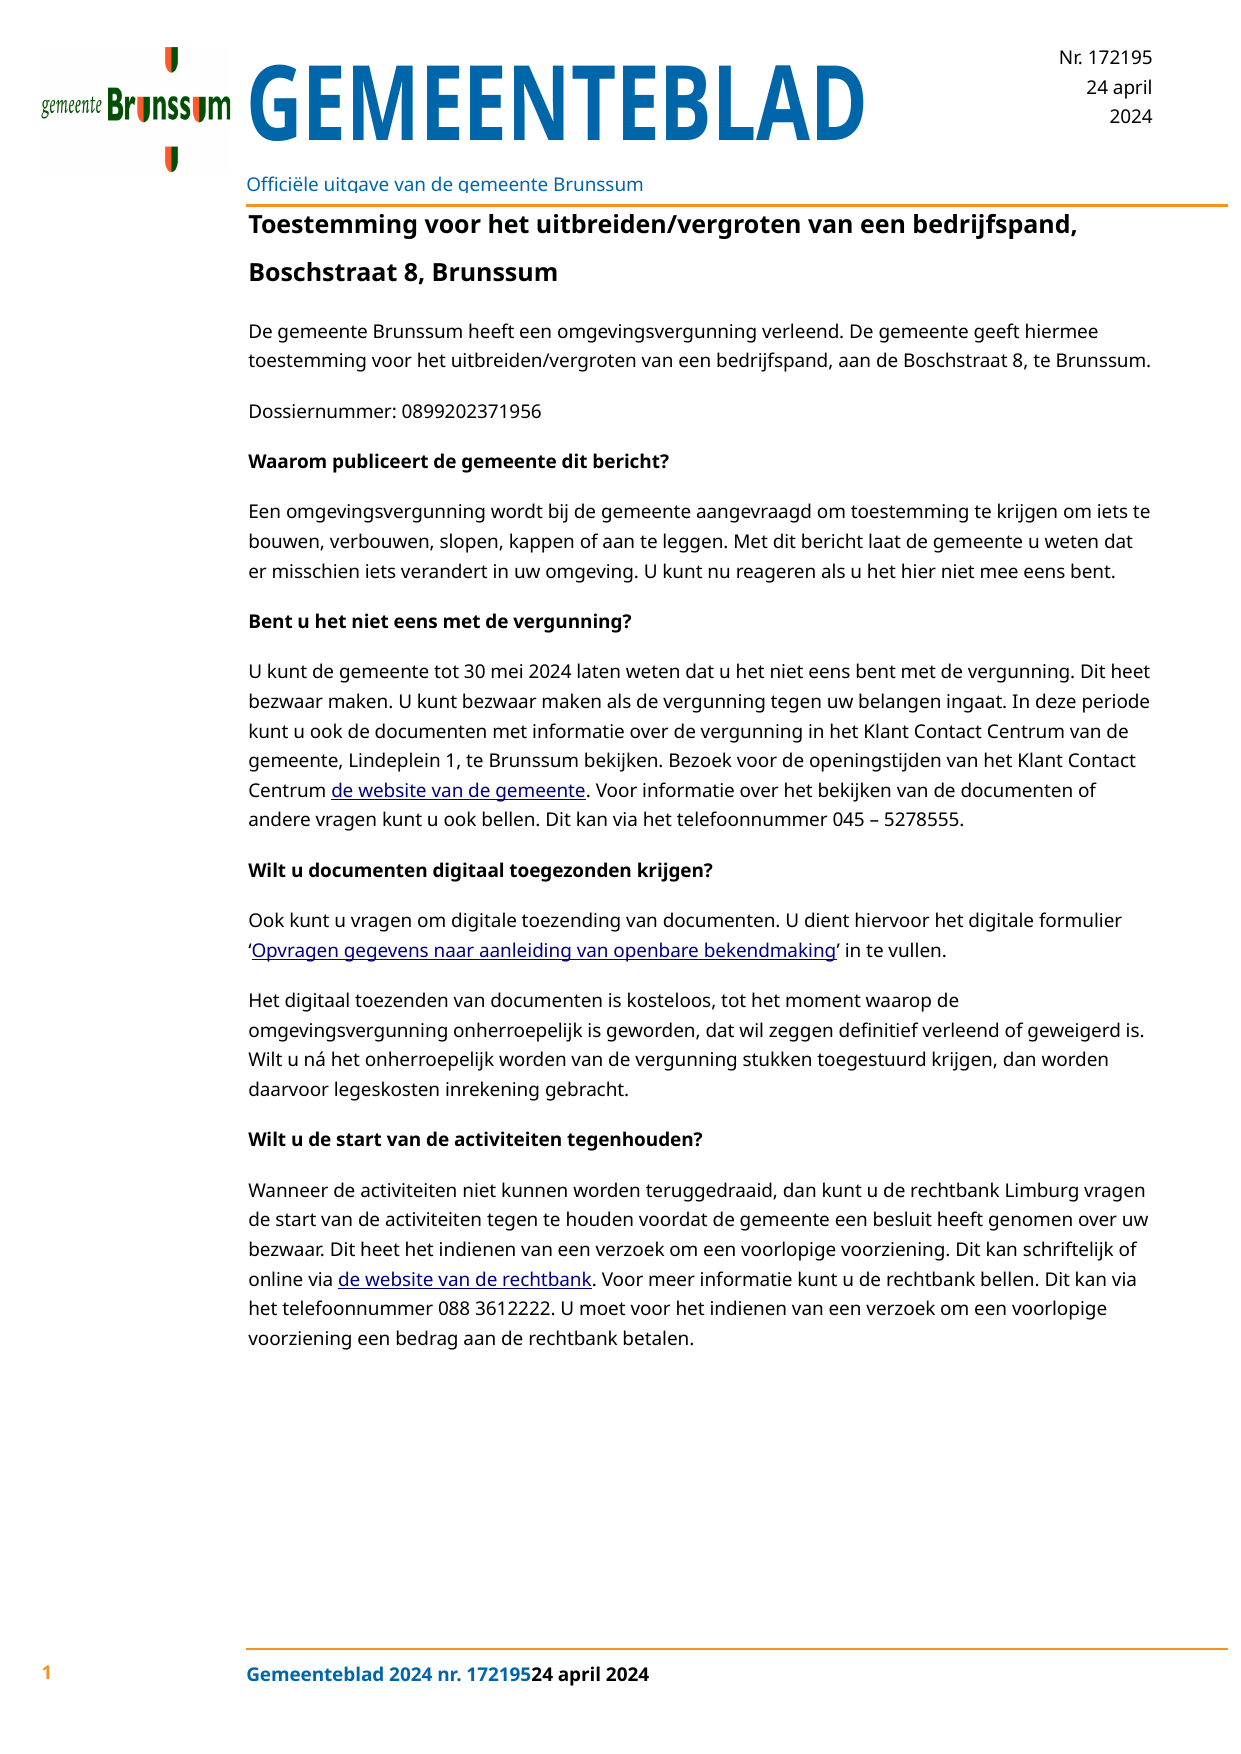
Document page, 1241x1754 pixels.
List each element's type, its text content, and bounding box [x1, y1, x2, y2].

picture [41, 47, 231, 172]
text Waarom publiceert de gemeente dit bericht? [248, 448, 1152, 474]
text Een omgevingsvergunning wordt bij de gemeente aangevraagd om toestemming te krijgen om iets te bouwen, verbouwen, slopen, kappen of aan te leggen. Met dit bericht laat de gemeente u weten dat er misschien iets verandert in uw omgeving. U kunt nu reageren als u het hier niet mee eens bent. [248, 499, 1152, 584]
text Het digitaal toezenden van documenten is kosteloos, tot het moment waarop de omgevingsvergunning onherroepelijk is geworden, dat wil zeggen definitief verleend of geweigerd is. Wilt u ná het onherroepelijk worden van de vergunning stukken toegestuurd krijgen, dan worden daarvoor legeskosten inrekening gebracht. [248, 987, 1152, 1102]
text U kunt de gemeente tot 30 mei 2024 laten weten dat u het niet eens bent met de vergunning. Dit heet bezwaar maken. U kunt bezwaar maken als de vergunning tegen uw belangen ingaat. In deze periode kunt u ook de documenten met informatie over de vergunning in het Klant Contact Centrum van de gemeente, Lindeplein 1, te Brunssum bekijken. Bezoek voor de openingstijden van het Klant Contact Centrum de website van de gemeente. Voor informatie over het bekijken van de documenten of andere vragen kunt u ook bellen. Dit kan via het telefoonnummer 045 – 5278555. [248, 659, 1152, 832]
text Dossiernummer: 0899202371956 [248, 398, 1152, 424]
text Toestemming voor het uitbreiden/vergroten van een bedrijfspand, Boschstraat 8, Brunssum [248, 207, 1152, 288]
text Wilt u de start van de activiteiten tegenhouden? [248, 1127, 1152, 1152]
text De gemeente Brunssum heeft een omgevingsvergunning verleend. De gemeente geeft hiermee toestemming voor het uitbreiden/vergroten van een bedrijfspand, aan de Boschstraat 8, te Brunssum. [248, 318, 1152, 373]
text Wilt u documenten digitaal toegezonden krijgen? [248, 857, 1152, 883]
text Wanneer de activiteiten niet kunnen worden teruggedraaid, dan kunt u de rechtbank Limburg vragen de start van de activiteiten tegen te houden voordat de gemeente een besluit heeft genomen over uw bezwaar. Dit heet het indienen van een verzoek om een voorlopige voorziening. Dit kan schriftelijk of online via de website van de rechtbank. Voor meer informatie kunt u de rechtbank bellen. Dit kan via het telefoonnummer 088 3612222. U moet voor het indienen van een verzoek om een voorlopige voorziening een bedrag aan de rechtbank betalen. [248, 1177, 1152, 1351]
text Bent u het niet eens met de vergunning? [248, 608, 1152, 634]
text Ook kunt u vragen om digitale toezending van documenten. U dient hiervoor het digitale formulier ‘Opvragen gegevens naar aanleiding van openbare bekendmaking’ in te vullen. [248, 907, 1152, 963]
